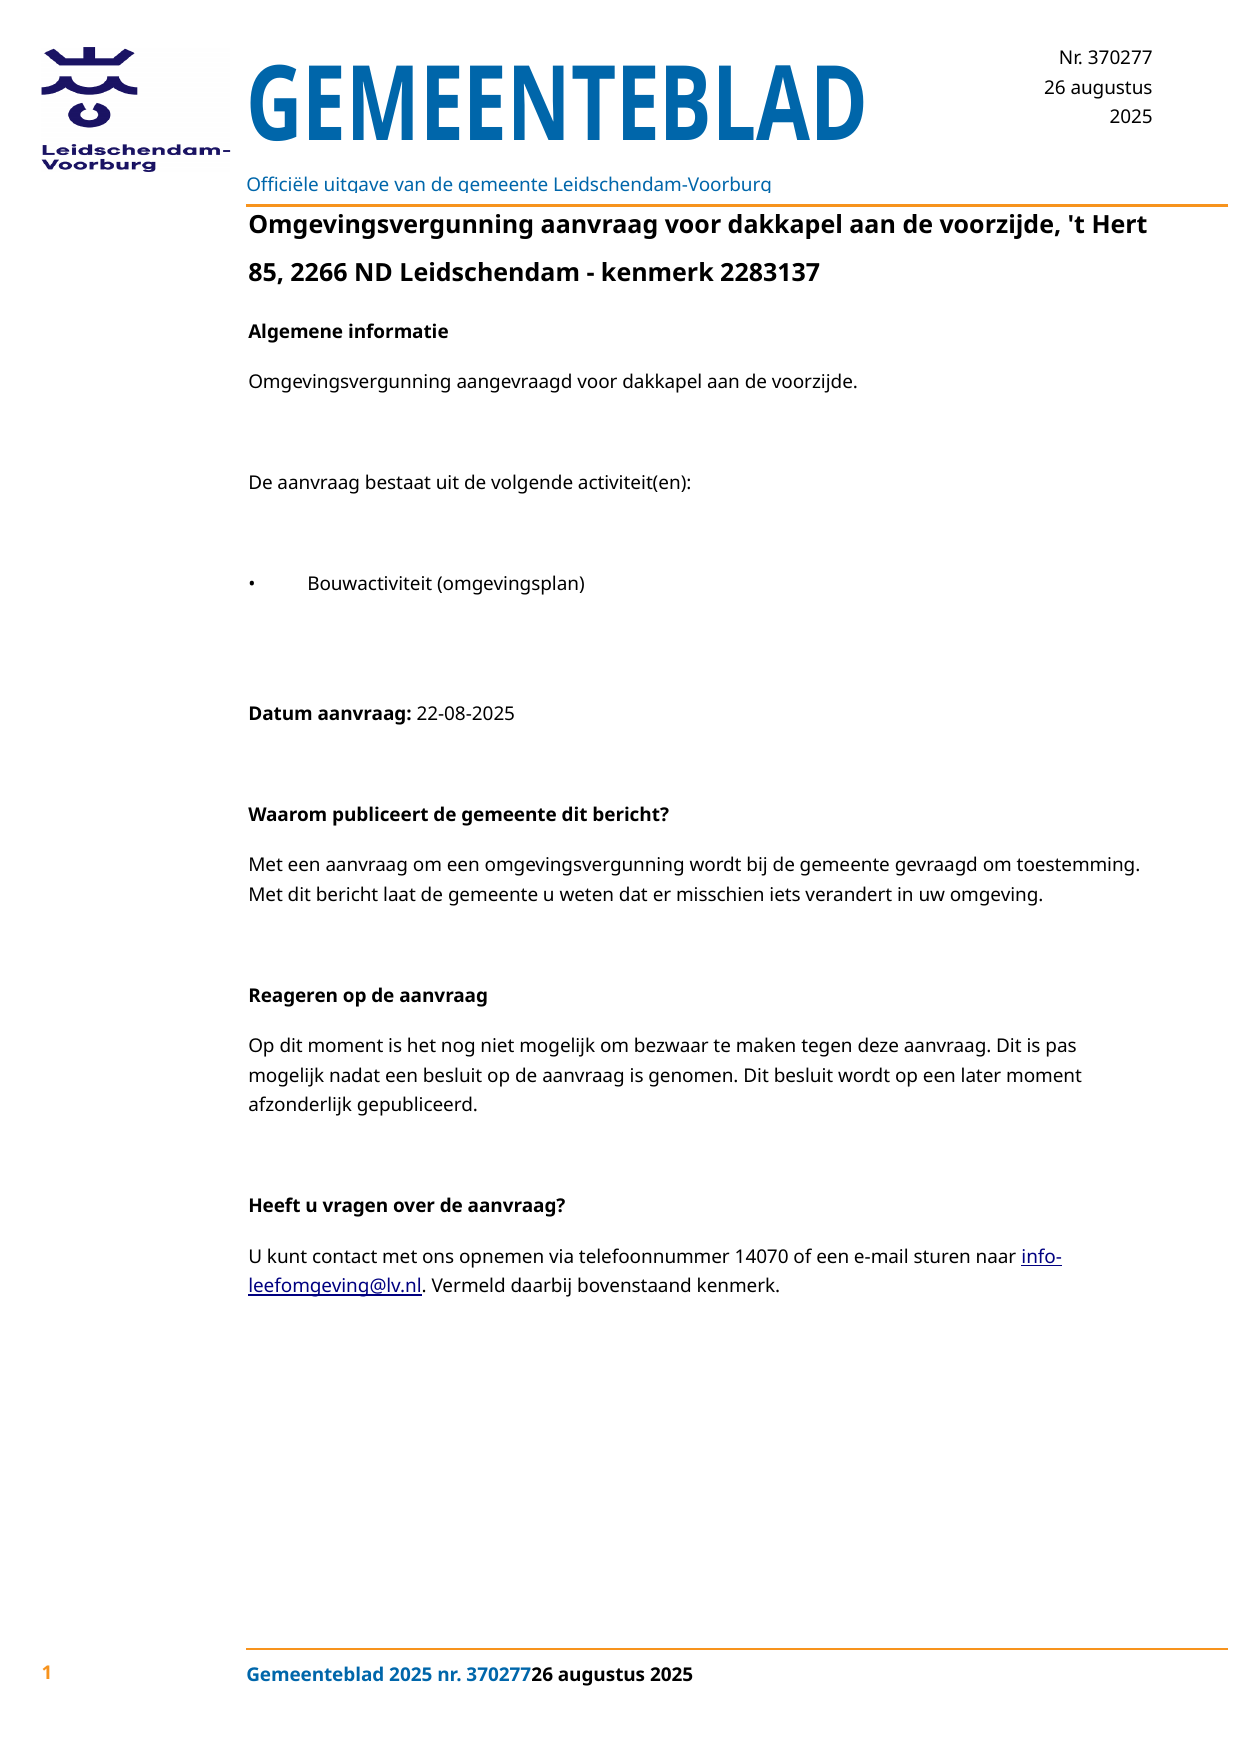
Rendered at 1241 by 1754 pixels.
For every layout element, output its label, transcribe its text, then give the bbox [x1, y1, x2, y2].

text Op dit moment is het nog niet mogelijk om bezwaar te maken tegen deze aanvraag. Dit is pas mogelijk nadat een besluit op de aanvraag is genomen. Dit besluit wordt op een later moment afzonderlijk gepubliceerd. [248, 1032, 1152, 1117]
text U kunt contact met ons opnemen via telefoonnummer 14070 of een e-mail sturen naar info-leefomgeving@lv.nl. Vermeld daarbij bovenstaand kenmerk. [248, 1243, 1152, 1298]
text Omgevingsvergunning aangevraagd voor dakkapel aan de voorzijde. [248, 368, 1152, 394]
text Datum aanvraag: 22-08-2025 [248, 700, 1152, 726]
text Algemene informatie [248, 318, 1152, 344]
picture [41, 47, 231, 172]
list Bouwactiviteit (omgevingsplan) [248, 570, 1152, 596]
text Omgevingsvergunning aanvraag voor dakkapel aan de voorzijde, 't Hert 85, 2266 ND Leidschendam - kenmerk 2283137 [248, 207, 1152, 288]
text Met een aanvraag om een omgevingsvergunning wordt bij de gemeente gevraagd om toestemming. Met dit bericht laat de gemeente u weten dat er misschien iets verandert in uw omgeving. [248, 852, 1152, 907]
text Reageren op de aanvraag [248, 982, 1152, 1008]
text Waarom publiceert de gemeente dit bericht? [248, 801, 1152, 827]
text Heeft u vragen over de aanvraag? [248, 1192, 1152, 1218]
text De aanvraag bestaat uit de volgende activiteit(en): [248, 469, 1152, 495]
